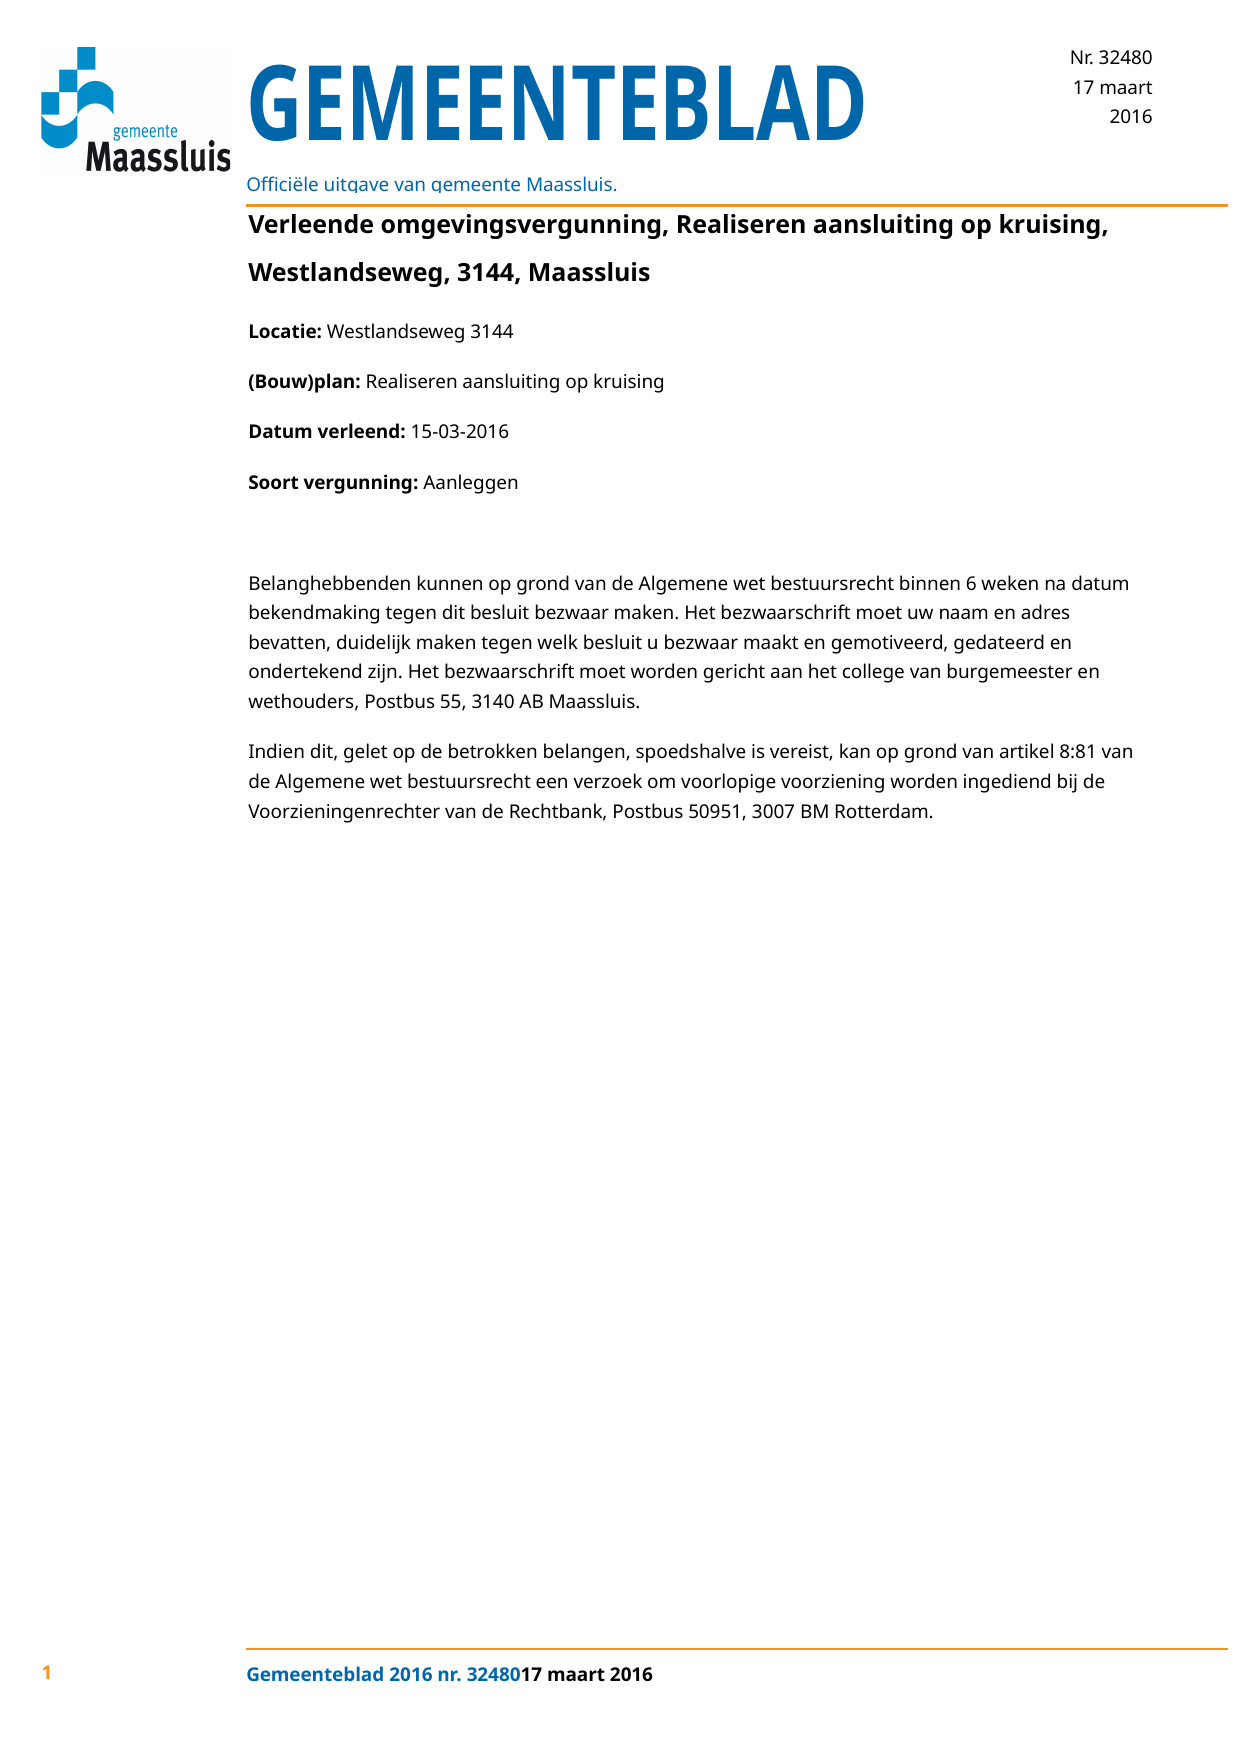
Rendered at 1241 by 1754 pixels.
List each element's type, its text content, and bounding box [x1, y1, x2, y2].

picture [41, 47, 77, 92]
text Datum verleend: 15-03-2016 [248, 419, 1152, 444]
text Soort vergunning: Aanleggen [248, 469, 1152, 495]
text Verleende omgevingsvergunning, Realiseren aansluiting op kruising, Westlandseweg, 3144, Maassluis [248, 207, 1152, 288]
text Belanghebbenden kunnen op grond van de Algemene wet bestuursrecht binnen 6 weken na datum bekendmaking tegen dit besluit bezwaar maken. Het bezwaarschrift moet uw naam en adres bevatten, duidelijk maken tegen welk besluit u bezwaar maakt en gemotiveerd, gedateerd en ondertekend zijn. Het bezwaarschrift moet worden gericht aan het college van burgemeester en wethouders, Postbus 55, 3140 AB Maassluis. [248, 570, 1152, 714]
text Locatie: Westlandseweg 3144 [248, 318, 1152, 344]
text (Bouw)plan: Realiseren aansluiting op kruising [248, 368, 1152, 394]
picture [41, 47, 231, 172]
text Indien dit, gelet op de betrokken belangen, spoedshalve is vereist, kan op grond van artikel 8:81 van de Algemene wet bestuursrecht een verzoek om voorlopige voorziening worden ingediend bij de Voorzieningenrechter van de Rechtbank, Postbus 50951, 3007 BM Rotterdam. [248, 739, 1152, 824]
